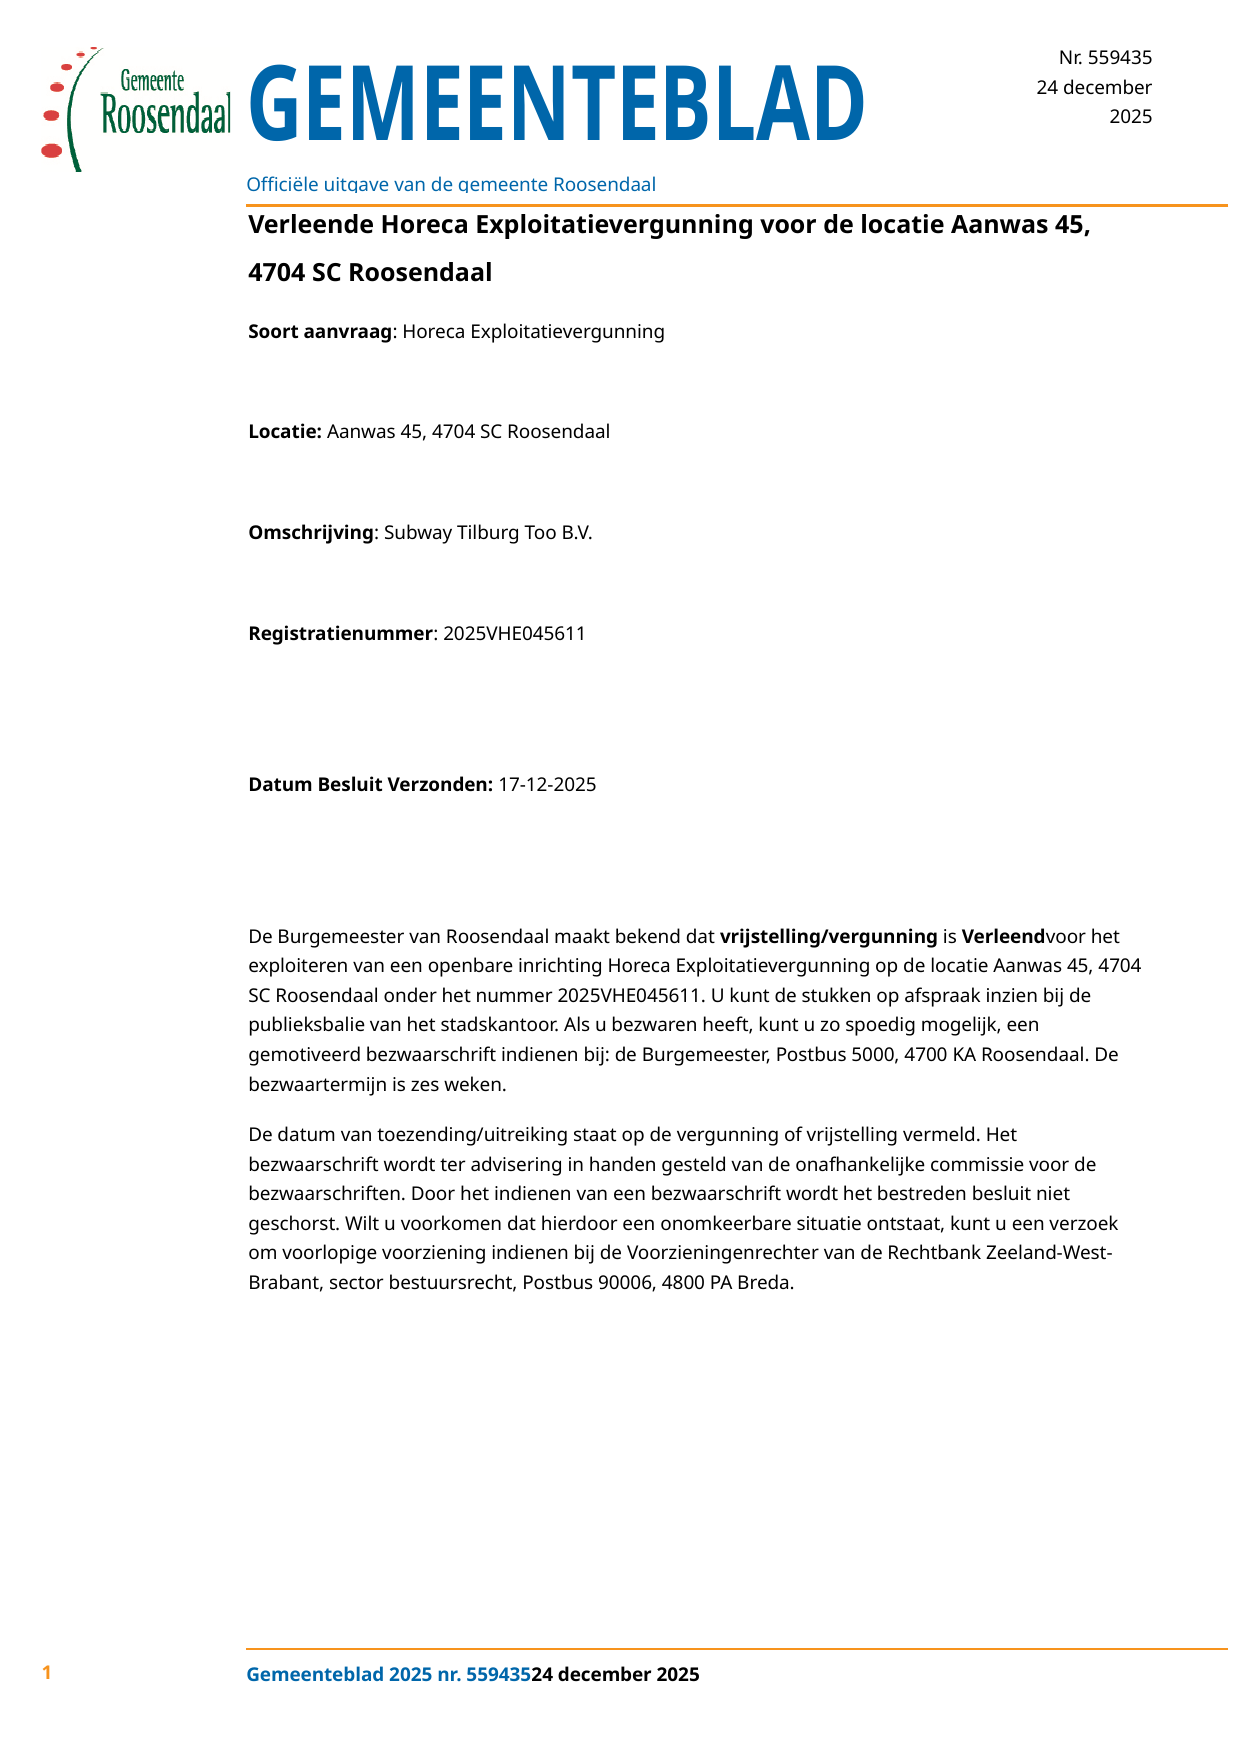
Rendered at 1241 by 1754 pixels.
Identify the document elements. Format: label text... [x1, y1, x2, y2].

text De Burgemeester van Roosendaal maakt bekend dat vrijstelling/vergunning is Verleendvoor het exploiteren van een openbare inrichting Horeca Exploitatievergunning op de locatie Aanwas 45, 4704 SC Roosendaal onder het nummer 2025VHE045611. U kunt de stukken op afspraak inzien bij de publieksbalie van het stadskantoor. Als u bezwaren heeft, kunt u zo spoedig mogelijk, een gemotiveerd bezwaarschrift indienen bij: de Burgemeester, Postbus 5000, 4700 KA Roosendaal. De bezwaartermijn is zes weken. [248, 923, 1152, 1097]
text Locatie: Aanwas 45, 4704 SC Roosendaal [248, 419, 1152, 444]
text Verleende Horeca Exploitatievergunning voor de locatie Aanwas 45, 4704 SC Roosendaal [248, 207, 1152, 288]
picture [41, 47, 231, 172]
text Datum Besluit Verzonden: 17-12-2025 [248, 772, 1152, 797]
text De datum van toezending/uitreiking staat op de vergunning of vrijstelling vermeld. Het bezwaarschrift wordt ter advisering in handen gesteld van de onafhankelijke commissie voor de bezwaarschriften. Door het indienen van een bezwaarschrift wordt het bestreden besluit niet geschorst. Wilt u voorkomen dat hierdoor een onomkeerbare situatie ontstaat, kunt u een verzoek om voorlopige voorziening indienen bij de Voorzieningenrechter van de Rechtbank Zeeland-West-Brabant, sector bestuursrecht, Postbus 90006, 4800 PA Breda. [248, 1121, 1152, 1295]
text Registratienummer: 2025VHE045611 [248, 620, 1152, 646]
text Soort aanvraag: Horeca Exploitatievergunning [248, 318, 1152, 344]
text Omschrijving: Subway Tilburg Too B.V. [248, 519, 1152, 545]
